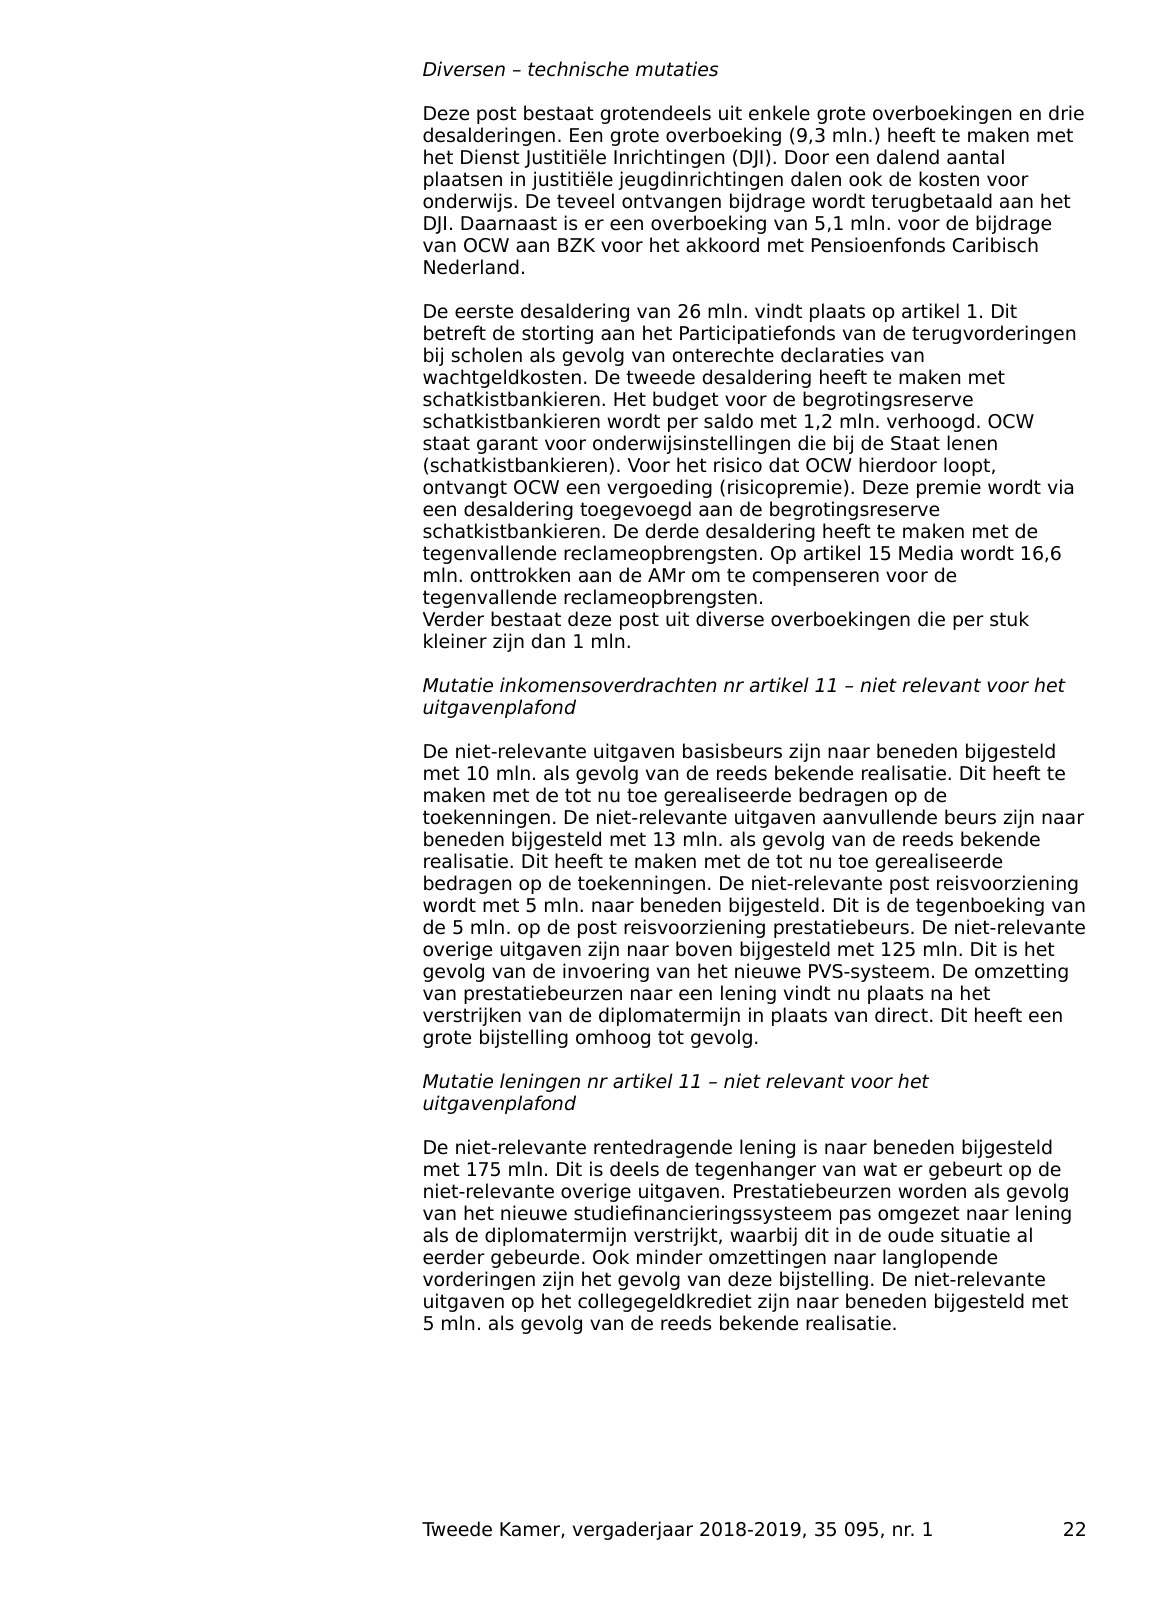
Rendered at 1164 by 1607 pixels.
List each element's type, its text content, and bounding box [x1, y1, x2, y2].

text De niet-relevante rentedragende lening is naar beneden bijgesteld met 175 mln. Dit is deels de tegenhanger van wat er gebeurt op de niet-relevante overige uitgaven. Prestatiebeurzen worden als gevolg van het nieuwe studiefinancieringssysteem pas omgezet naar lening als de diplomatermijn verstrijkt, waarbij dit in de oude situatie al eerder gebeurde. Ook minder omzettingen naar langlopende vorderingen zijn het gevolg van deze bijstelling. De niet-relevante uitgaven op het collegegeldkrediet zijn naar beneden bijgesteld met 5 mln. als gevolg van de reeds bekende realisatie. [422, 1137, 1087, 1335]
text Deze post bestaat grotendeels uit enkele grote overboekingen en drie desalderingen. Een grote overboeking (9,3 mln.) heeft te maken met het Dienst Justitiële Inrichtingen (DJI). Door een dalend aantal plaatsen in justitiële jeugdinrichtingen dalen ook de kosten voor onderwijs. De teveel ontvangen bijdrage wordt terugbetaald aan het DJI. Daarnaast is er een overboeking van 5,1 mln. voor de bijdrage van OCW aan BZK voor het akkoord met Pensioenfonds Caribisch Nederland. [422, 103, 1087, 279]
subtitle Mutatie inkomensoverdrachten nr artikel 11 – niet relevant voor het uitgavenplafond [422, 675, 1087, 719]
subtitle Diversen – technische mutaties [422, 59, 1087, 81]
subtitle Mutatie leningen nr artikel 11 – niet relevant voor het uitgavenplafond [422, 1071, 1087, 1115]
text De eerste desaldering van 26 mln. vindt plaats op artikel 1. Dit betreft de storting aan het Participatiefonds van de terugvorderingen bij scholen als gevolg van onterechte declaraties van wachtgeldkosten. De tweede desaldering heeft te maken met schatkistbankieren. Het budget voor de begrotingsreserve schatkistbankieren wordt per saldo met 1,2 mln. verhoogd. OCW staat garant voor onderwijsinstellingen die bij de Staat lenen (schatkistbankieren). Voor het risico dat OCW hierdoor loopt, ontvangt OCW een vergoeding (risicopremie). Deze premie wordt via een desaldering toegevoegd aan de begrotingsreserve schatkistbankieren. De derde desaldering heeft te maken met de tegenvallende reclameopbrengsten. Op artikel 15 Media wordt 16,6 mln. onttrokken aan de AMr om te compenseren voor de tegenvallende reclameopbrengsten. [422, 301, 1087, 609]
text De niet-relevante uitgaven basisbeurs zijn naar beneden bijgesteld met 10 mln. als gevolg van de reeds bekende realisatie. Dit heeft te maken met de tot nu toe gerealiseerde bedragen op de toekenningen. De niet-relevante uitgaven aanvullende beurs zijn naar beneden bijgesteld met 13 mln. als gevolg van de reeds bekende realisatie. Dit heeft te maken met de tot nu toe gerealiseerde bedragen op de toekenningen. De niet-relevante post reisvoorziening wordt met 5 mln. naar beneden bijgesteld. Dit is de tegenboeking van de 5 mln. op de post reisvoorziening prestatiebeurs. De niet-relevante overige uitgaven zijn naar boven bijgesteld met 125 mln. Dit is het gevolg van de invoering van het nieuwe PVS-systeem. De omzetting van prestatiebeurzen naar een lening vindt nu plaats na het verstrijken van de diplomatermijn in plaats van direct. Dit heeft een grote bijstelling omhoog tot gevolg. [422, 741, 1087, 1049]
text Verder bestaat deze post uit diverse overboekingen die per stuk kleiner zijn dan 1 mln. [422, 609, 1087, 653]
